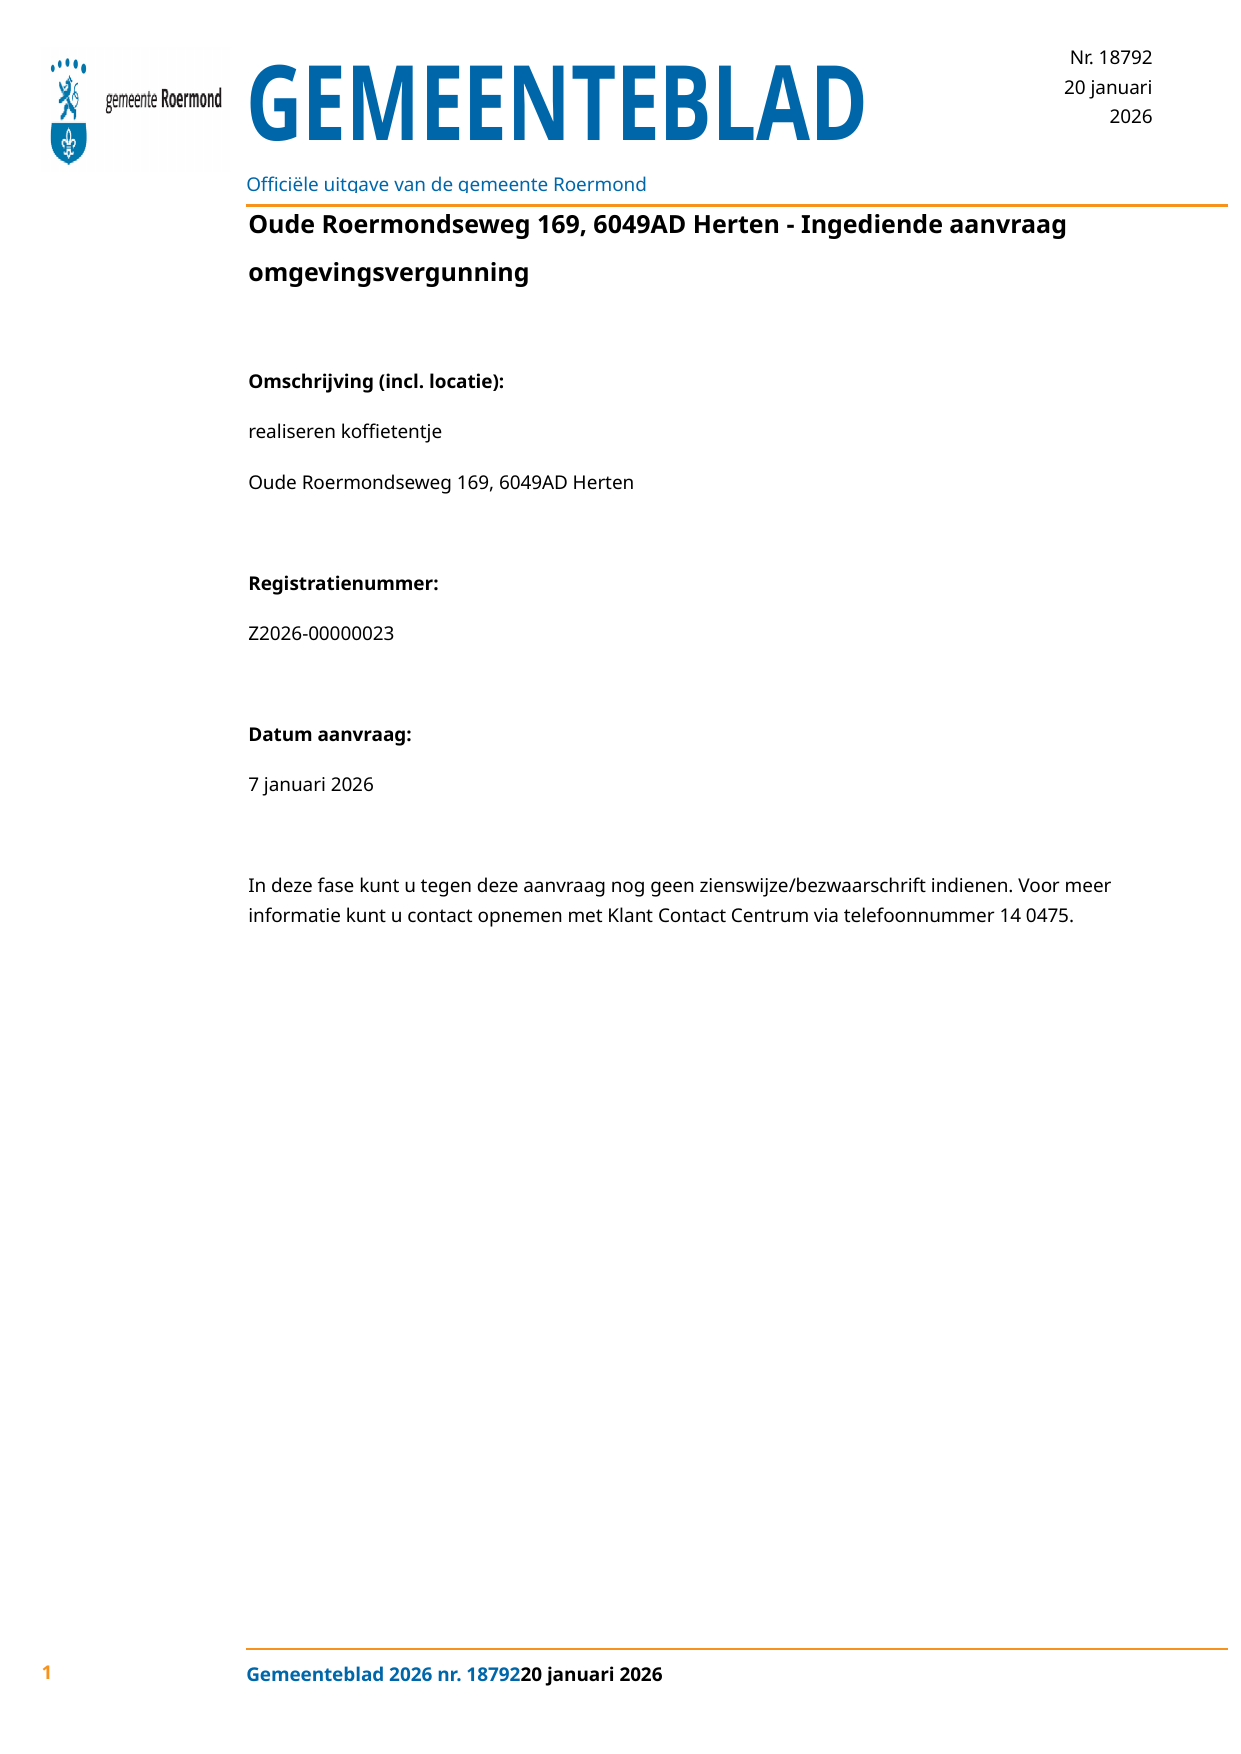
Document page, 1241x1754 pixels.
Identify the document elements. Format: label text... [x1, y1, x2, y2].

text In deze fase kunt u tegen deze aanvraag nog geen zienswijze/bezwaarschrift indienen. Voor meer informatie kunt u contact opnemen met Klant Contact Centrum via telefoonnummer 14 0475. [248, 872, 1152, 928]
text Datum aanvraag: [248, 721, 1152, 747]
text Oude Roermondseweg 169, 6049AD Herten [248, 469, 1152, 495]
text Omschrijving (incl. locatie): [248, 368, 1152, 394]
text Z2026-00000023 [248, 620, 1152, 646]
picture [41, 47, 231, 172]
text 7 januari 2026 [248, 772, 1152, 797]
text Oude Roermondseweg 169, 6049AD Herten - Ingediende aanvraag omgevingsvergunning [248, 207, 1152, 288]
text Registratienummer: [248, 570, 1152, 596]
text realiseren koffietentje [248, 419, 1152, 444]
